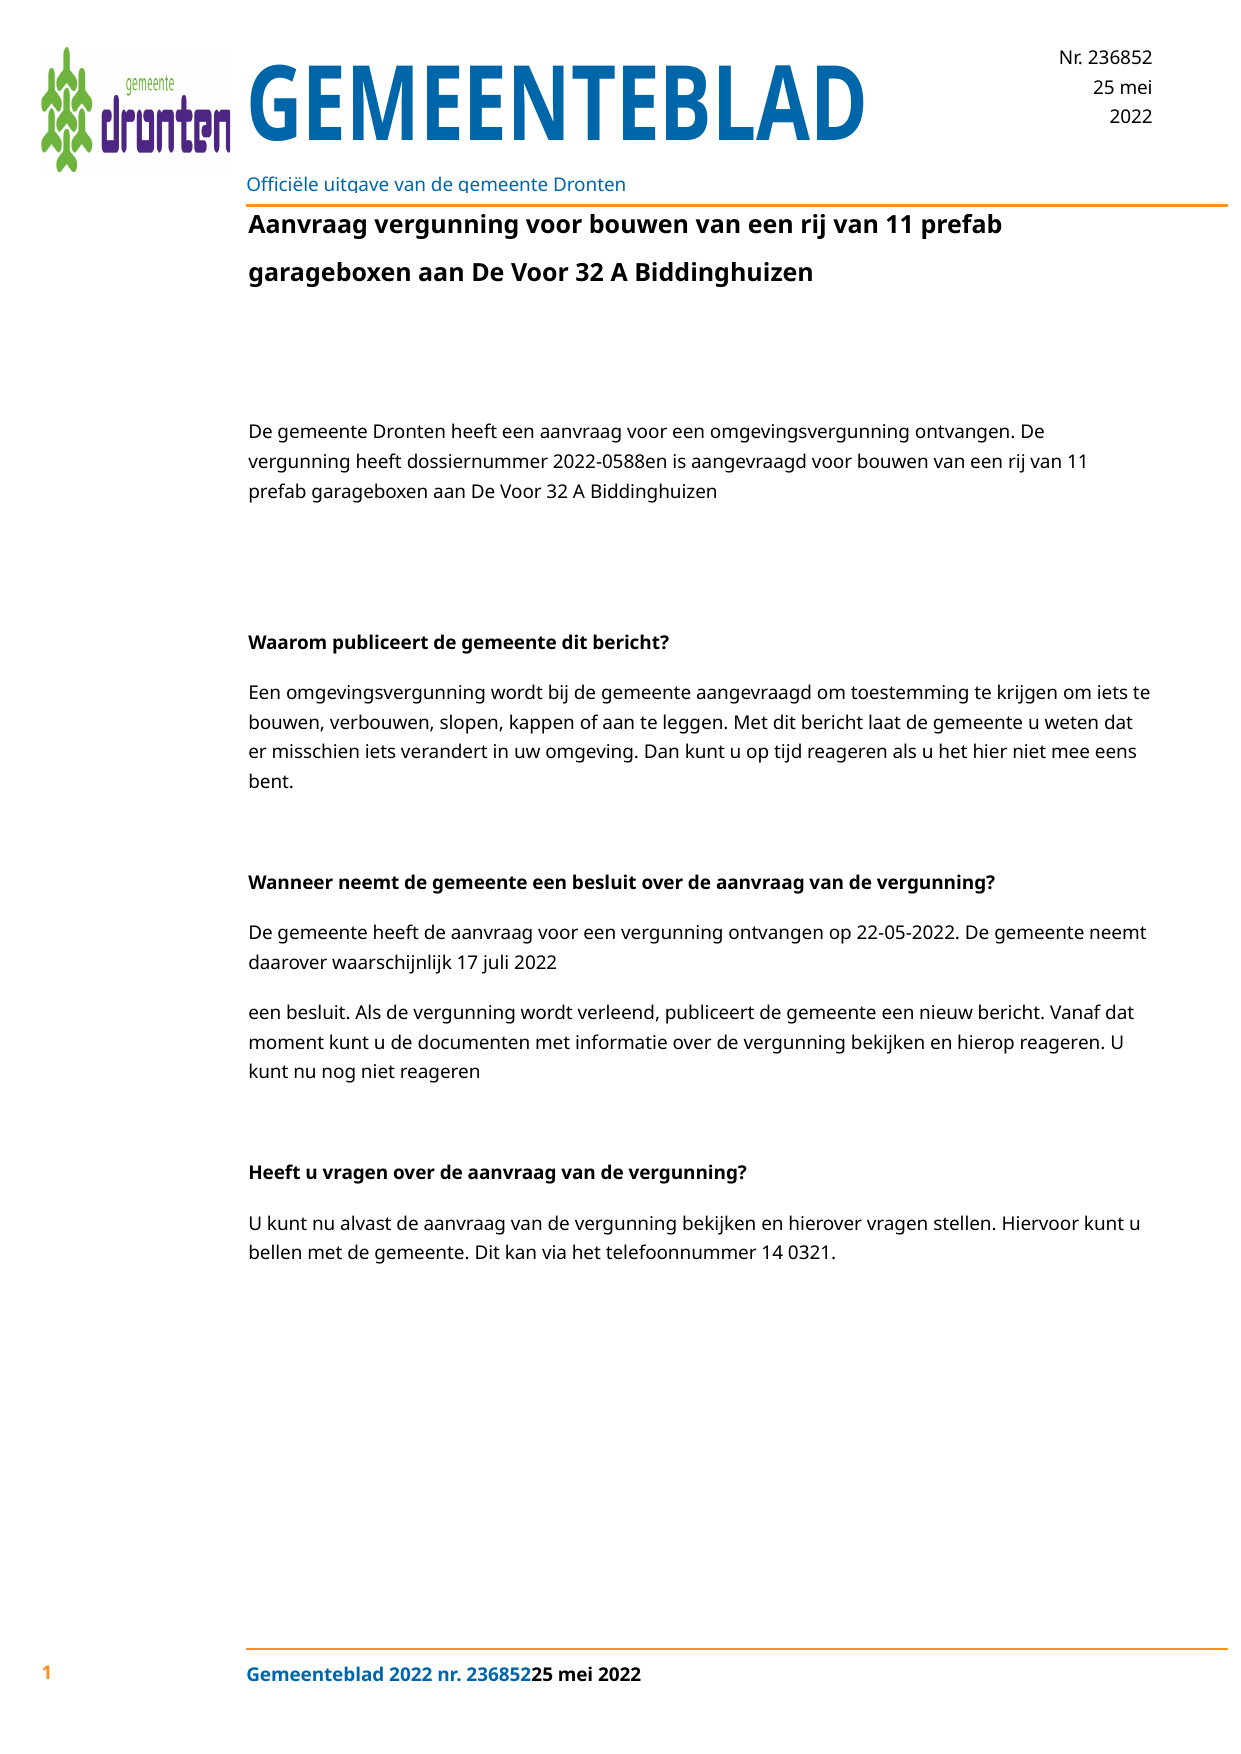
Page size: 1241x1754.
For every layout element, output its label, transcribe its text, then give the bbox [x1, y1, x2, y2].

text Heeft u vragen over de aanvraag van de vergunning? [248, 1159, 1152, 1185]
text Aanvraag vergunning voor bouwen van een rij van 11 prefab garageboxen aan De Voor 32 A Biddinghuizen [248, 207, 1152, 288]
text Wanneer neemt de gemeente een besluit over de aanvraag van de vergunning? [248, 869, 1152, 895]
text De gemeente Dronten heeft een aanvraag voor een omgevingsvergunning ontvangen. De vergunning heeft dossiernummer 2022-0588en is aangevraagd voor bouwen van een rij van 11 prefab garageboxen aan De Voor 32 A Biddinghuizen [248, 419, 1152, 504]
text een besluit. Als de vergunning wordt verleend, publiceert de gemeente een nieuw bericht. Vanaf dat moment kunt u de documenten met informatie over de vergunning bekijken en hierop reageren. U kunt nu nog niet reageren [248, 999, 1152, 1084]
text U kunt nu alvast de aanvraag van de vergunning bekijken en hierover vragen stellen. Hiervoor kunt u bellen met de gemeente. Dit kan via het telefoonnummer 14 0321. [248, 1210, 1152, 1265]
text Een omgevingsvergunning wordt bij de gemeente aangevraagd om toestemming te krijgen om iets te bouwen, verbouwen, slopen, kappen of aan te leggen. Met dit bericht laat de gemeente u weten dat er misschien iets verandert in uw omgeving. Dan kunt u op tijd reageren als u het hier niet mee eens bent. [248, 679, 1152, 794]
text De gemeente heeft de aanvraag voor een vergunning ontvangen op 22-05-2022. De gemeente neemt daarover waarschijnlijk 17 juli 2022 [248, 919, 1152, 975]
picture [41, 47, 231, 172]
text Waarom publiceert de gemeente dit bericht? [248, 629, 1152, 655]
